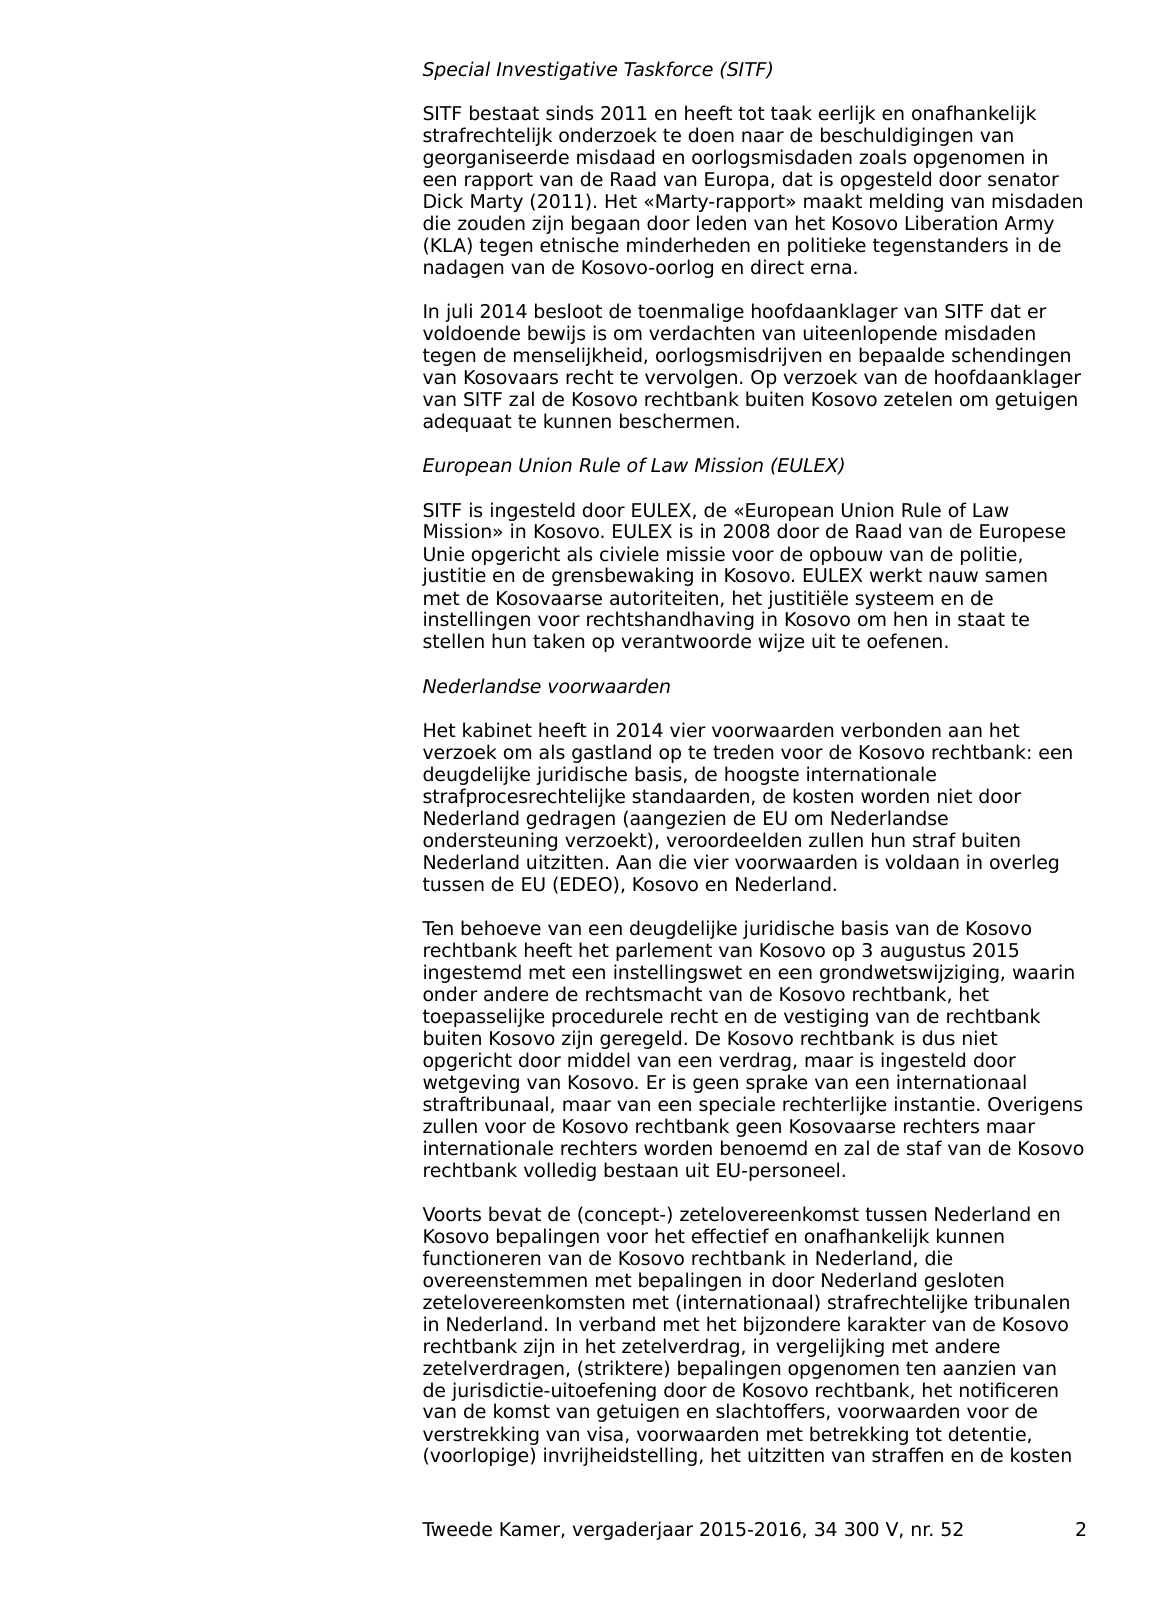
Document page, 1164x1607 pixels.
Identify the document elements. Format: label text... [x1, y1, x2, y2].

text In juli 2014 besloot de toenmalige hoofdaanklager van SITF dat er voldoende bewijs is om verdachten van uiteenlopende misdaden tegen de menselijkheid, oorlogsmisdrijven en bepaalde schendingen van Kosovaars recht te vervolgen. Op verzoek van de hoofdaanklager van SITF zal de Kosovo rechtbank buiten Kosovo zetelen om getuigen adequaat te kunnen beschermen. [422, 301, 1087, 433]
subtitle European Union Rule of Law Mission (EULEX) [422, 455, 1087, 477]
text SITF bestaat sinds 2011 en heeft tot taak eerlijk en onafhankelijk strafrechtelijk onderzoek te doen naar de beschuldigingen van georganiseerde misdaad en oorlogsmisdaden zoals opgenomen in een rapport van de Raad van Europa, dat is opgesteld door senator Dick Marty (2011). Het «Marty-rapport» maakt melding van misdaden die zouden zijn begaan door leden van het Kosovo Liberation Army (KLA) tegen etnische minderheden en politieke tegenstanders in de nadagen van de Kosovo-oorlog en direct erna. [422, 103, 1087, 279]
subtitle Nederlandse voorwaarden [422, 676, 1087, 697]
text Het kabinet heeft in 2014 vier voorwaarden verbonden aan het verzoek om als gastland op te treden voor de Kosovo rechtbank: een deugdelijke juridische basis, de hoogste internationale strafprocesrechtelijke standaarden, de kosten worden niet door Nederland gedragen (aangezien de EU om Nederlandse ondersteuning verzoekt), veroordeelden zullen hun straf buiten Nederland uitzitten. Aan die vier voorwaarden is voldaan in overleg tussen de EU (EDEO), Kosovo en Nederland. [422, 720, 1087, 896]
text Ten behoeve van een deugdelijke juridische basis van de Kosovo rechtbank heeft het parlement van Kosovo op 3 augustus 2015 ingestemd met een instellingswet en een grondwetswijziging, waarin onder andere de rechtsmacht van de Kosovo rechtbank, het toepasselijke procedurele recht en de vestiging van de rechtbank buiten Kosovo zijn geregeld. De Kosovo rechtbank is dus niet opgericht door middel van een verdrag, maar is ingesteld door wetgeving van Kosovo. Er is geen sprake van een internationaal straftribunaal, maar van een speciale rechterlijke instantie. Overigens zullen voor de Kosovo rechtbank geen Kosovaarse rechters maar internationale rechters worden benoemd en zal de staf van de Kosovo rechtbank volledig bestaan uit EU-personeel. [422, 918, 1087, 1181]
text SITF is ingesteld door EULEX, de «European Union Rule of Law Mission» in Kosovo. EULEX is in 2008 door de Raad van de Europese Unie opgericht als civiele missie voor de opbouw van de politie, justitie en de grensbewaking in Kosovo. EULEX werkt nauw samen met de Kosovaarse autoriteiten, het justitiële systeem en de instellingen voor rechtshandhaving in Kosovo om hen in staat te stellen hun taken op verantwoorde wijze uit te oefenen. [422, 499, 1087, 653]
subtitle Special Investigative Taskforce (SITF) [422, 59, 1087, 81]
text Voorts bevat de (concept-) zetelovereenkomst tussen Nederland en Kosovo bepalingen voor het effectief en onafhankelijk kunnen functioneren van de Kosovo rechtbank in Nederland, die overeenstemmen met bepalingen in door Nederland gesloten zetelovereenkomsten met (internationaal) strafrechtelijke tribunalen in Nederland. In verband met het bijzondere karakter van de Kosovo rechtbank zijn in het zetelverdrag, in vergelijking met andere zetelverdragen, (striktere) bepalingen opgenomen ten aanzien van de jurisdictie-uitoefening door de Kosovo rechtbank, het notificeren van de komst van getuigen en slachtoffers, voorwaarden voor de verstrekking van visa, voorwaarden met betrekking tot detentie, (voorlopige) invrijheidstelling, het uitzitten van straffen en de kosten [422, 1204, 1087, 1467]
